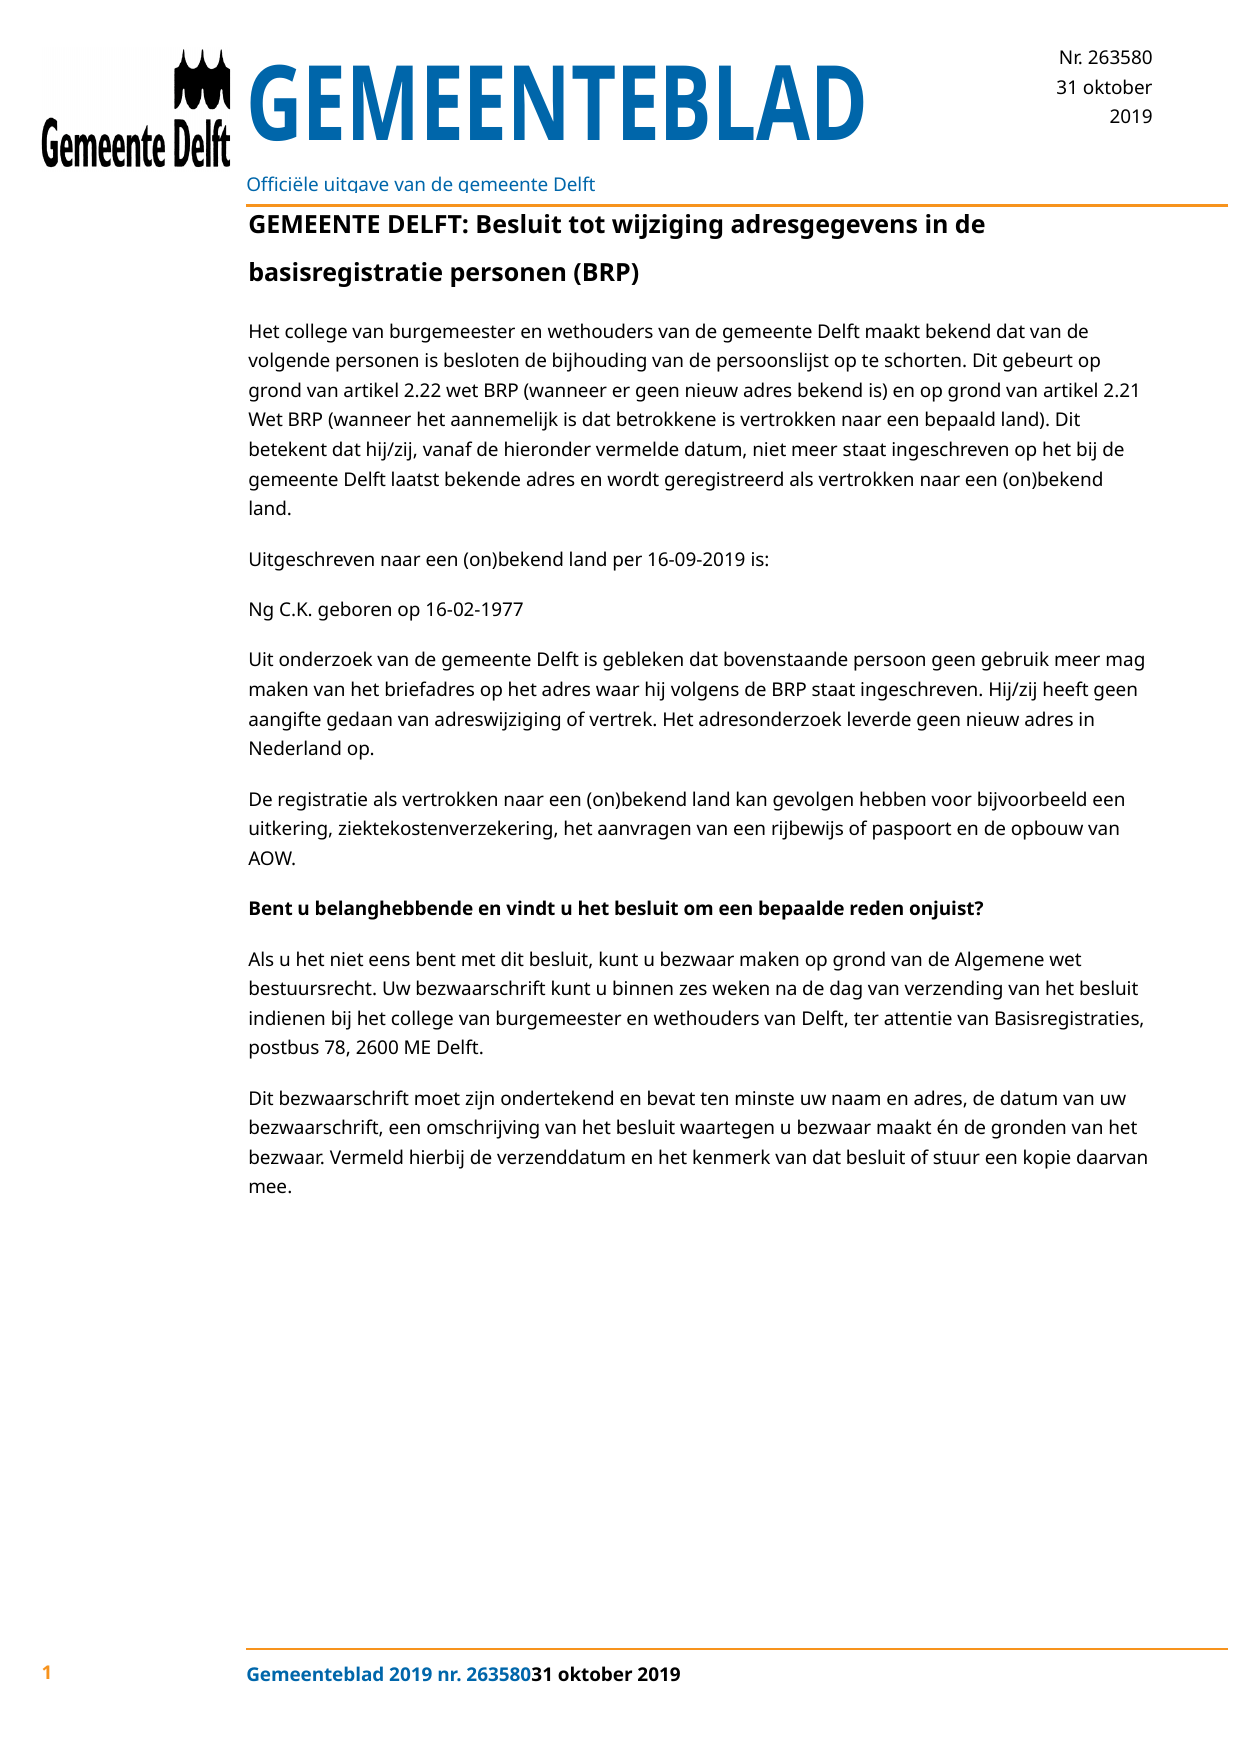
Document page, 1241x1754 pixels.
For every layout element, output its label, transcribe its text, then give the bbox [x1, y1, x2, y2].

text Het college van burgemeester en wethouders van de gemeente Delft maakt bekend dat van de volgende personen is besloten de bijhouding van de persoonslijst op te schorten. Dit gebeurt op grond van artikel 2.22 wet BRP (wanneer er geen nieuw adres bekend is) en op grond van artikel 2.21 Wet BRP (wanneer het aannemelijk is dat betrokkene is vertrokken naar een bepaald land). Dit betekent dat hij/zij, vanaf de hieronder vermelde datum, niet meer staat ingeschreven op het bij de gemeente Delft laatst bekende adres en wordt geregistreerd als vertrokken naar een (on)bekend land. [248, 318, 1152, 521]
text GEMEENTE DELFT: Besluit tot wijziging adresgegevens in de basisregistratie personen (BRP) [248, 207, 1152, 288]
text Dit bezwaarschrift moet zijn ondertekend en bevat ten minste uw naam en adres, de datum van uw bezwaarschrift, een omschrijving van het besluit waartegen u bezwaar maakt én de gronden van het bezwaar. Vermeld hierbij de verzenddatum en het kenmerk van dat besluit of stuur een kopie daarvan mee. [248, 1085, 1152, 1199]
text Uitgeschreven naar een (on)bekend land per 16-09-2019 is: [248, 546, 1152, 572]
text Bent u belanghebbende en vindt u het besluit om een bepaalde reden onjuist? [248, 895, 1152, 921]
text Uit onderzoek van de gemeente Delft is gebleken dat bovenstaande persoon geen gebruik meer mag maken van het briefadres op het adres waar hij volgens de BRP staat ingeschreven. Hij/zij heeft geen aangifte gedaan van adreswijziging of vertrek. Het adresonderzoek leverde geen nieuw adres in Nederland op. [248, 647, 1152, 761]
text Ng C.K. geboren op 16-02-1977 [248, 596, 1152, 622]
picture [41, 47, 231, 172]
text De registratie als vertrokken naar een (on)bekend land kan gevolgen hebben voor bijvoorbeeld een uitkering, ziektekostenverzekering, het aanvragen van een rijbewijs of paspoort en de opbouw van AOW. [248, 786, 1152, 871]
text Als u het niet eens bent met dit besluit, kunt u bezwaar maken op grond van de Algemene wet bestuursrecht. Uw bezwaarschrift kunt u binnen zes weken na de dag van verzending van het besluit indienen bij het college van burgemeester en wethouders van Delft, ter attentie van Basisregistraties, postbus 78, 2600 ME Delft. [248, 946, 1152, 1060]
